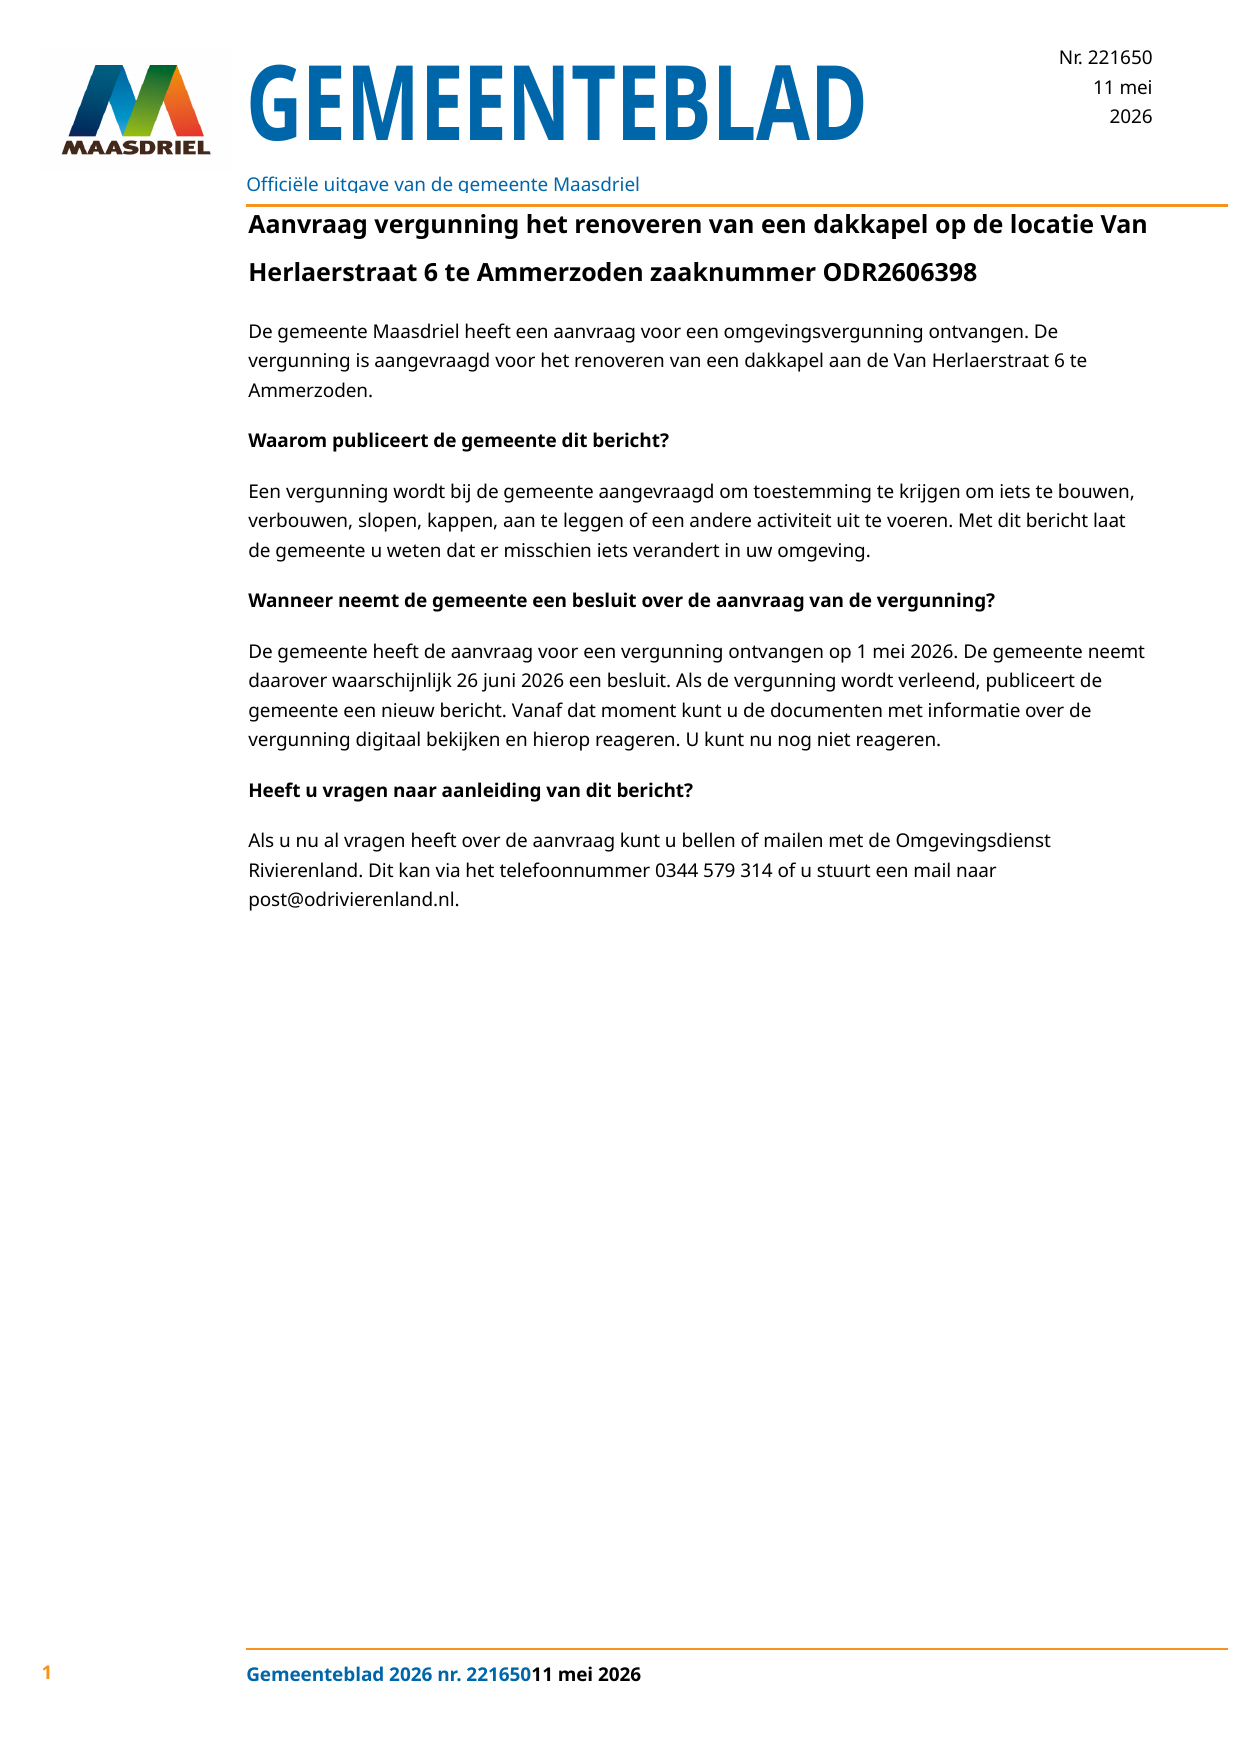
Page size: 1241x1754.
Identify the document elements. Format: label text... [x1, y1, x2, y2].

text Wanneer neemt de gemeente een besluit over de aanvraag van de vergunning? [248, 587, 1152, 613]
text De gemeente heeft de aanvraag voor een vergunning ontvangen op 1 mei 2026. De gemeente neemt daarover waarschijnlijk 26 juni 2026 een besluit. Als de vergunning wordt verleend, publiceert de gemeente een nieuw bericht. Vanaf dat moment kunt u de documenten met informatie over de vergunning digitaal bekijken en hierop reageren. U kunt nu nog niet reageren. [248, 638, 1152, 752]
text De gemeente Maasdriel heeft een aanvraag voor een omgevingsvergunning ontvangen. De vergunning is aangevraagd voor het renoveren van een dakkapel aan de Van Herlaerstraat 6 te Ammerzoden. [248, 318, 1152, 403]
text Waarom publiceert de gemeente dit bericht? [248, 427, 1152, 453]
text Een vergunning wordt bij de gemeente aangevraagd om toestemming te krijgen om iets te bouwen, verbouwen, slopen, kappen, aan te leggen of een andere activiteit uit te voeren. Met dit bericht laat de gemeente u weten dat er misschien iets verandert in uw omgeving. [248, 478, 1152, 563]
text Heeft u vragen naar aanleiding van dit bericht? [248, 777, 1152, 803]
text Als u nu al vragen heeft over de aanvraag kunt u bellen of mailen met de Omgevingsdienst Rivierenland. Dit kan via het telefoonnummer 0344 579 314 of u stuurt een mail naar post@odrivierenland.nl. [248, 827, 1152, 912]
text Aanvraag vergunning het renoveren van een dakkapel op de locatie Van Herlaerstraat 6 te Ammerzoden zaaknummer ODR2606398 [248, 207, 1152, 288]
picture [41, 47, 231, 172]
